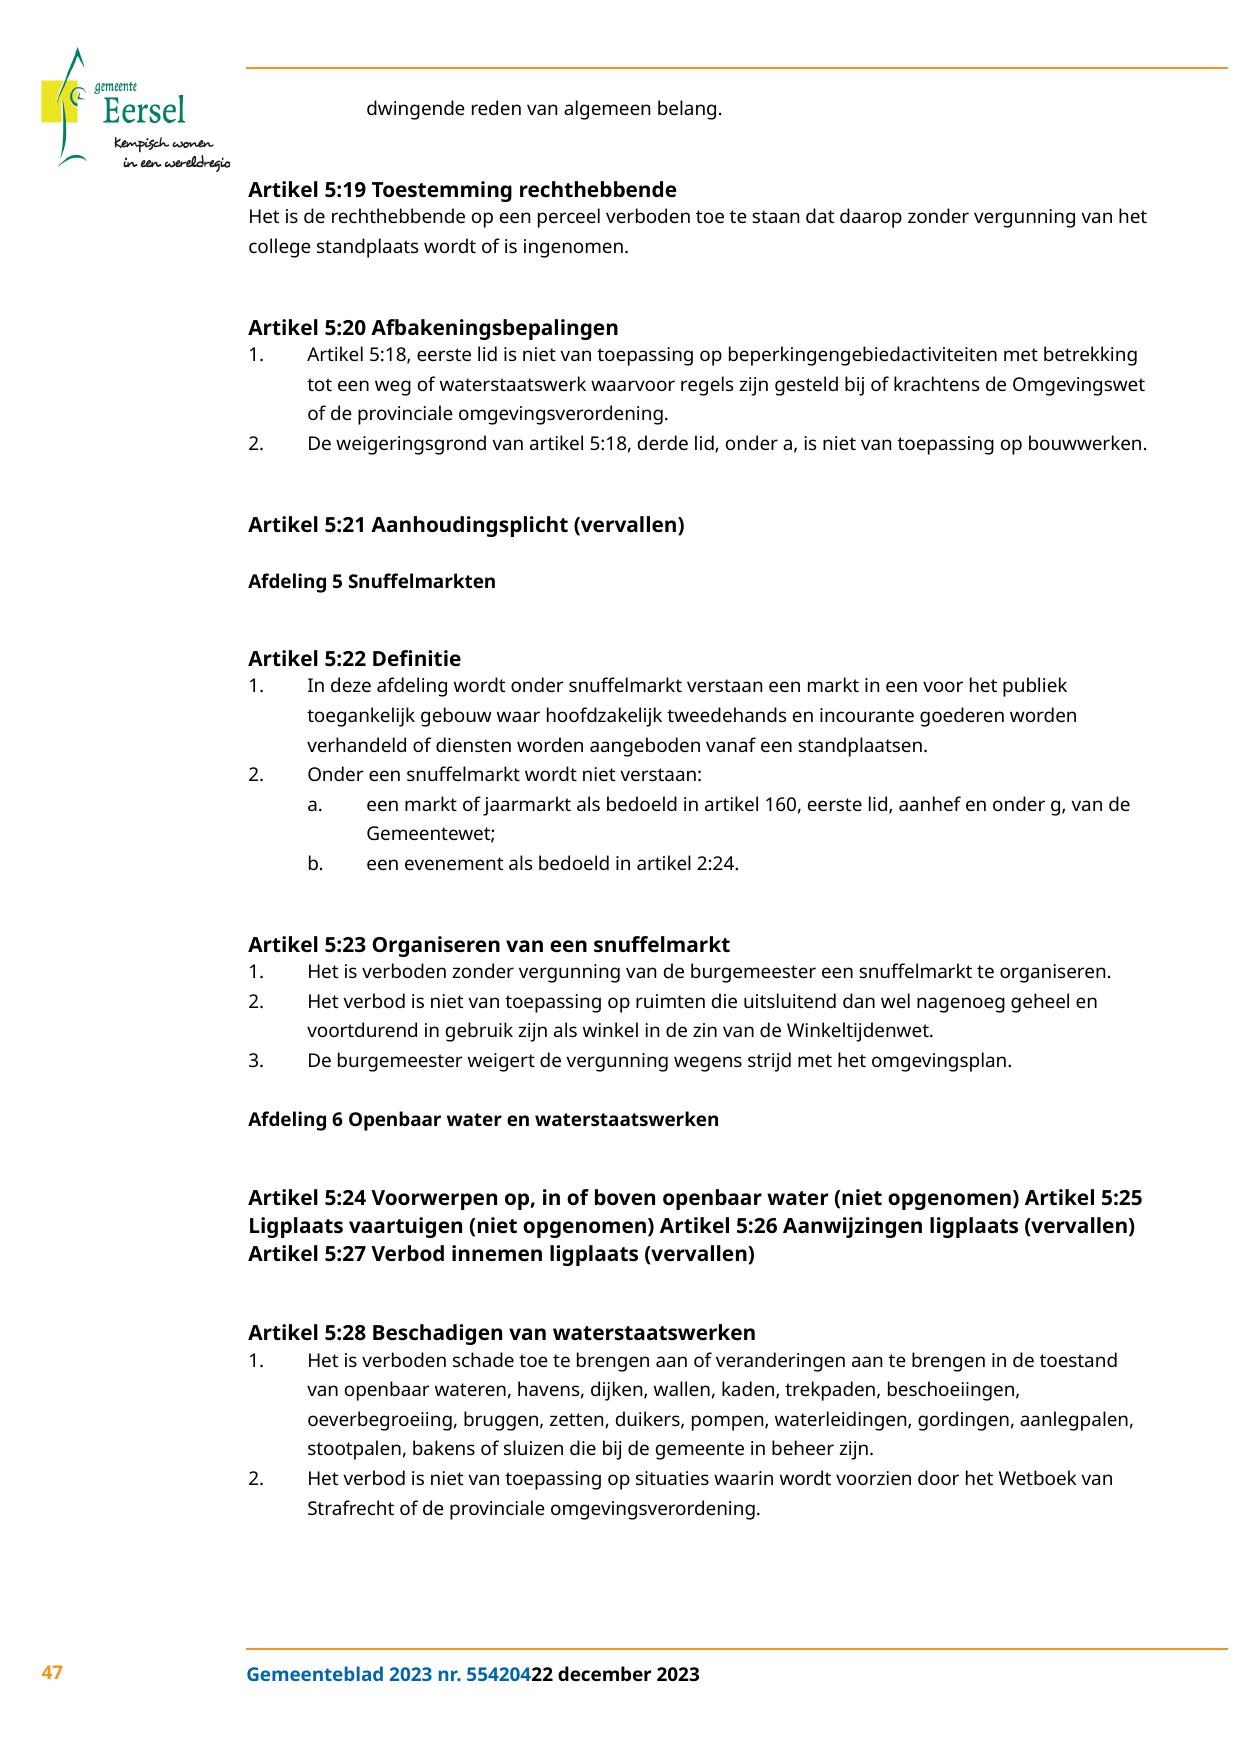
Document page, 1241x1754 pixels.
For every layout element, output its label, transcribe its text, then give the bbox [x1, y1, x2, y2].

list De weigeringsgrond van artikel 5:18, derde lid, onder a, is niet van toepassing op bouwwerken. [248, 430, 1152, 456]
list een markt of jaarmarkt als bedoeld in artikel 160, eerste lid, aanhef en onder g, van de Gemeentewet; [307, 791, 1152, 846]
list dwingende reden van algemeen belang. [307, 95, 1152, 121]
list In deze afdeling wordt onder snuffelmarkt verstaan een markt in een voor het publiek toegankelijk gebouw waar hoofdzakelijk tweedehands en incourante goederen worden verhandeld of diensten worden aangeboden vanaf een standplaatsen. [248, 673, 1152, 757]
list Onder een snuffelmarkt wordt niet verstaan: [248, 761, 1152, 787]
text Artikel 5:22 Definitie [248, 644, 1152, 673]
list Artikel 5:18, eerste lid is niet van toepassing op beperkingengebiedactiviteiten met betrekking tot een weg of waterstaatswerk waarvoor regels zijn gesteld bij of krachtens de Omgevingswet of de provinciale omgevingsverordening. [248, 341, 1152, 426]
text Artikel 5:19 Toestemming rechthebbende [248, 175, 1152, 203]
list Het verbod is niet van toepassing op ruimten die uitsluitend dan wel nagenoeg geheel en voortdurend in gebruik zijn als winkel in de zin van de Winkeltijdenwet. [248, 988, 1152, 1043]
text Het is de rechthebbende op een perceel verboden toe te staan dat daarop zonder vergunning van het college standplaats wordt of is ingenomen. [248, 203, 1152, 258]
text Artikel 5:24 Voorwerpen op, in of boven openbaar water (niet opgenomen) Artikel 5:25 Ligplaats vaartuigen (niet opgenomen) Artikel 5:26 Aanwijzingen ligplaats (vervallen) Artikel 5:27 Verbod innemen ligplaats (vervallen) [248, 1183, 1152, 1268]
text Artikel 5:23 Organiseren van een snuffelmarkt [248, 930, 1152, 958]
picture [41, 47, 231, 172]
list Het verbod is niet van toepassing op situaties waarin wordt voorzien door het Wetboek van Strafrecht of de provinciale omgevingsverordening. [248, 1465, 1152, 1520]
text Artikel 5:21 Aanhoudingsplicht (vervallen) [248, 510, 1152, 538]
text Artikel 5:20 Afbakeningsbepalingen [248, 313, 1152, 341]
list De burgemeester weigert de vergunning wegens strijd met het omgevingsplan. [248, 1047, 1152, 1073]
text Artikel 5:28 Beschadigen van waterstaatswerken [248, 1318, 1152, 1347]
list Het is verboden schade toe te brengen aan of veranderingen aan te brengen in de toestand van openbaar wateren, havens, dijken, wallen, kaden, trekpaden, beschoeiingen, oeverbegroeiing, bruggen, zetten, duikers, pompen, waterleidingen, gordingen, aanlegpalen, stootpalen, bakens of sluizen die bij de gemeente in beheer zijn. [248, 1347, 1152, 1461]
text Afdeling 5 Snuffelmarkten [248, 568, 1152, 594]
list een evenement als bedoeld in artikel 2:24. [307, 850, 1152, 876]
list Het is verboden zonder vergunning van de burgemeester een snuffelmarkt te organiseren. [248, 958, 1152, 984]
text Afdeling 6 Openbaar water en waterstaatswerken [248, 1106, 1152, 1132]
